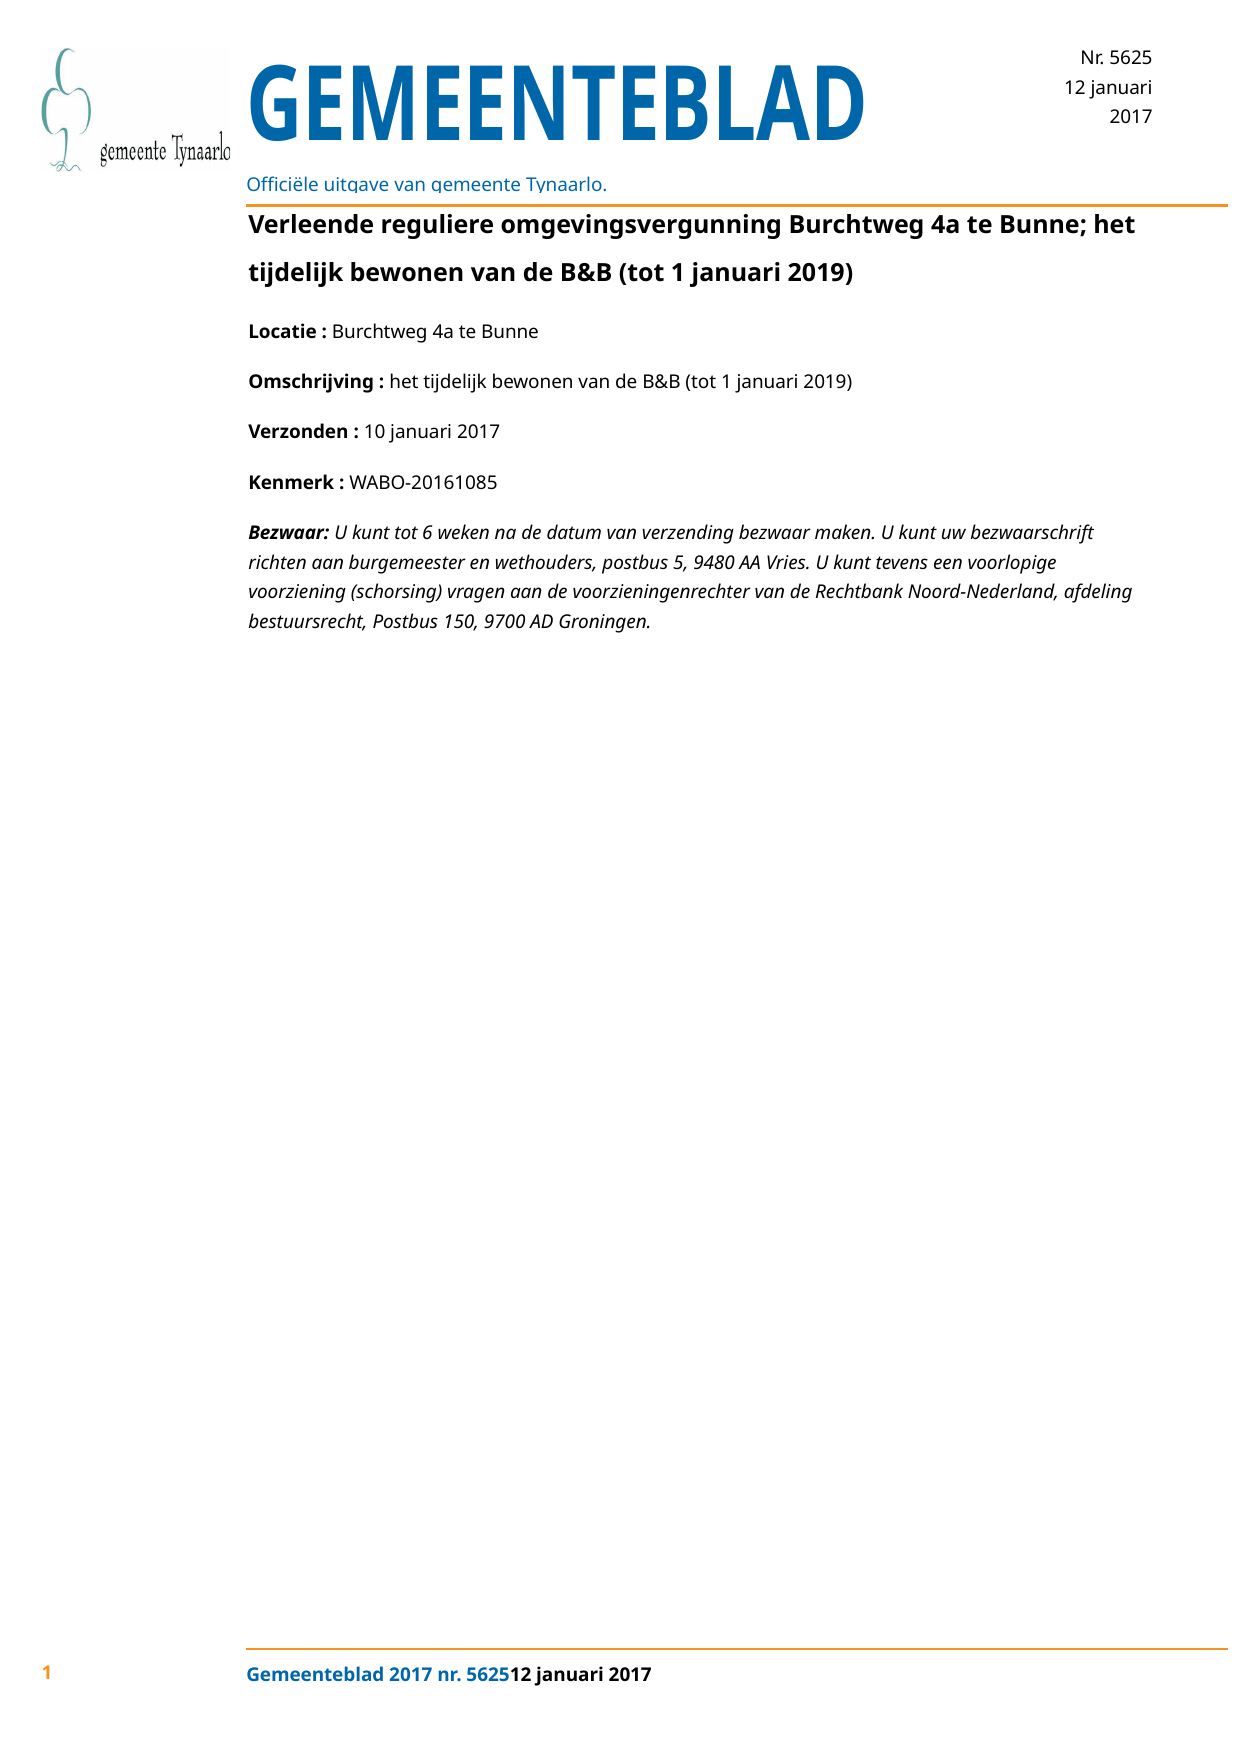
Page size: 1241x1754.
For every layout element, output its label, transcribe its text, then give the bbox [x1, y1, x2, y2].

text Omschrijving : het tijdelijk bewonen van de B&B (tot 1 januari 2019) [248, 368, 1152, 394]
text Locatie : Burchtweg 4a te Bunne [248, 318, 1152, 344]
text Bezwaar: U kunt tot 6 weken na de datum van verzending bezwaar maken. U kunt uw bezwaarschrift richten aan burgemeester en wethouders, postbus 5, 9480 AA Vries. U kunt tevens een voorlopige voorziening (schorsing) vragen aan de voorzieningenrechter van de Rechtbank Noord-Nederland, afdeling bestuursrecht, Postbus 150, 9700 AD Groningen. [248, 519, 1152, 634]
text Verzonden : 10 januari 2017 [248, 419, 1152, 444]
picture [41, 47, 231, 172]
text Kenmerk : WABO-20161085 [248, 469, 1152, 495]
text Verleende reguliere omgevingsvergunning Burchtweg 4a te Bunne; het tijdelijk bewonen van de B&B (tot 1 januari 2019) [248, 207, 1152, 288]
